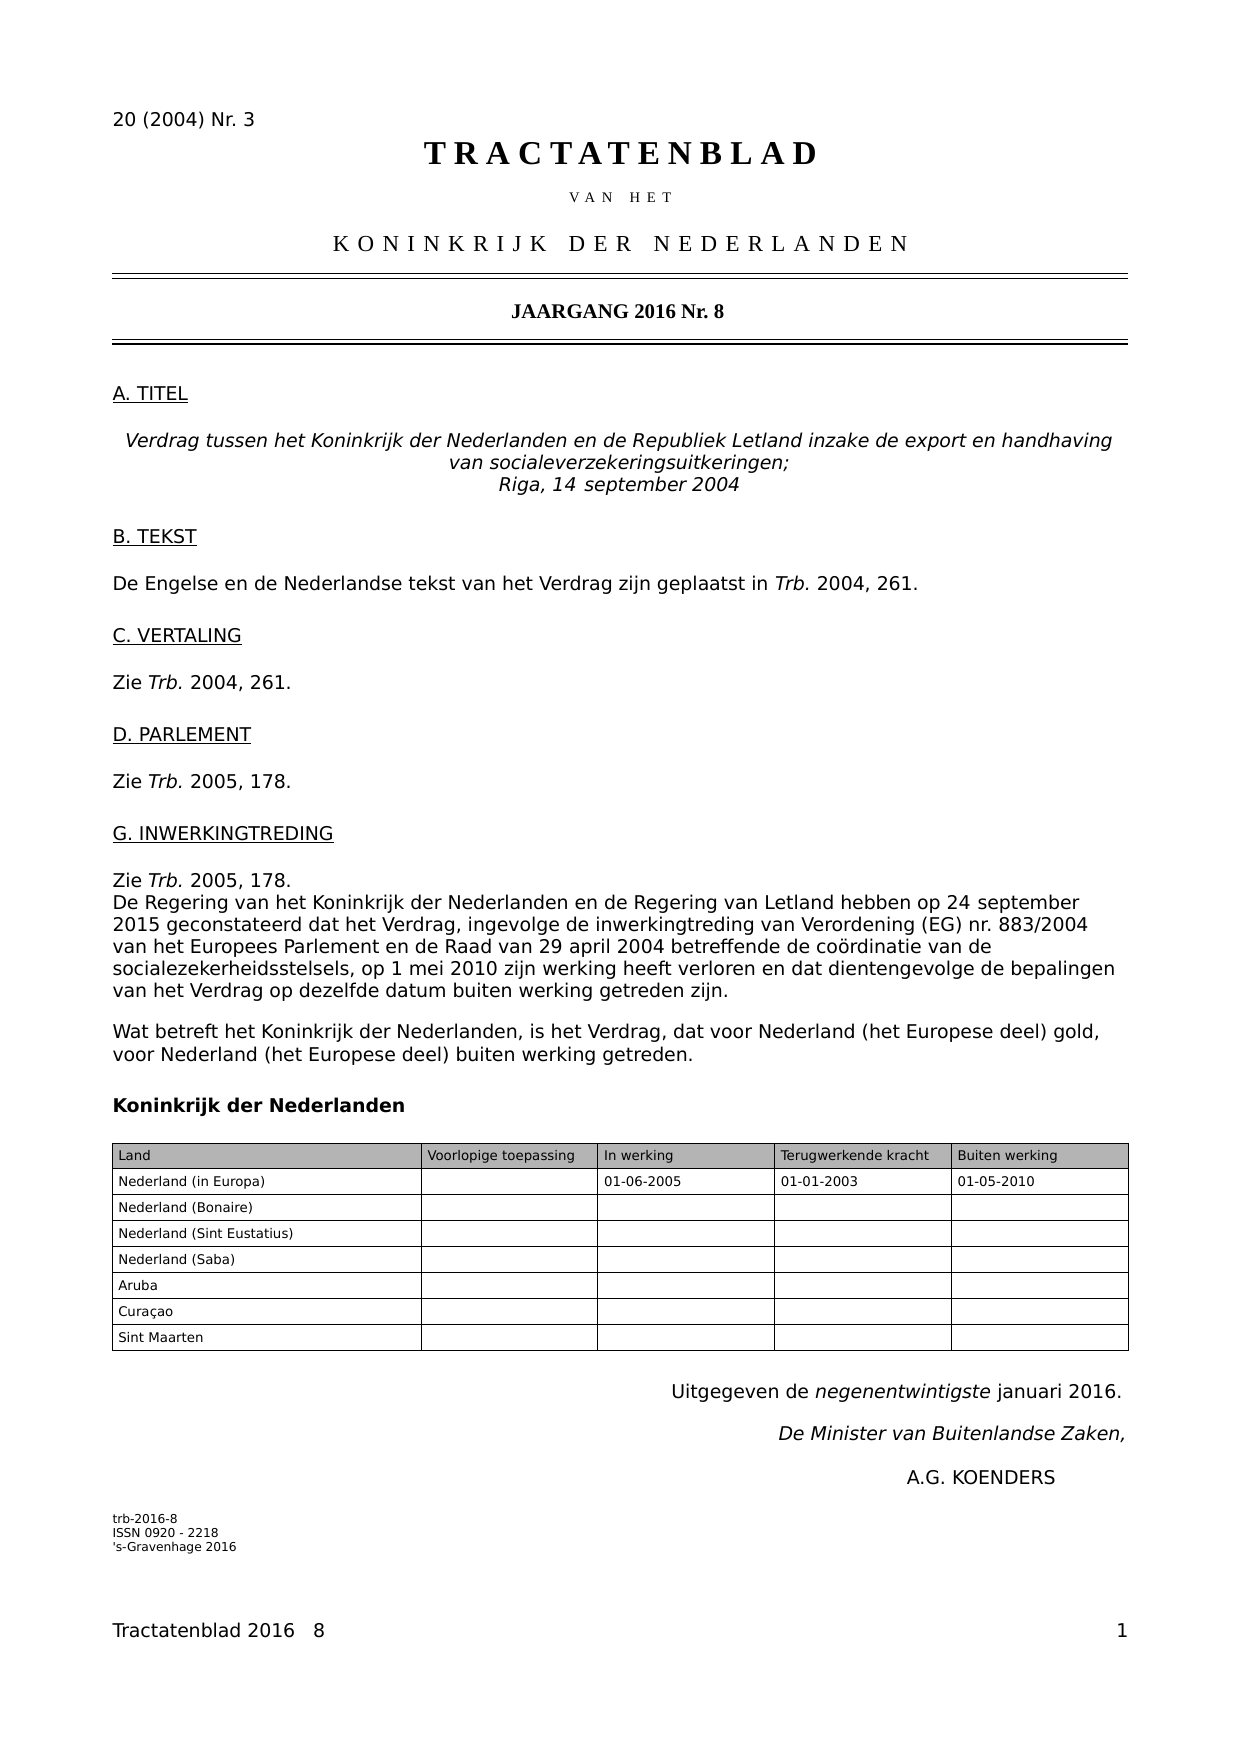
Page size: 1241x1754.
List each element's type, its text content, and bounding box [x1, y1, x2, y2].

table_header Land [113, 1144, 421, 1168]
text JAARGANG 2016 Nr. 8 [112, 299, 1128, 323]
text Wat betreft het Koninkrijk der Nederlanden, is het Verdrag, dat voor Nederland (het Europese deel) gold, voor Nederland (het Europese deel) buiten werking getreden. [112, 1021, 1128, 1065]
table_cell [775, 1247, 951, 1272]
subtitle C. VERTALING [112, 625, 1128, 647]
subtitle Koninkrijk der Nederlanden [112, 1095, 1128, 1117]
table_cell [422, 1195, 597, 1220]
table_cell [952, 1195, 1128, 1220]
subtitle B. TEKST [112, 526, 1128, 548]
table_cell [952, 1273, 1128, 1298]
table_cell [422, 1325, 597, 1350]
table_cell [952, 1247, 1128, 1272]
subtitle A. TITEL [112, 383, 1128, 405]
table_cell Nederland (Sint Eustatius) [113, 1221, 421, 1246]
table_cell 01-01-2003 [775, 1169, 951, 1194]
table_header Terugwerkende kracht [775, 1144, 951, 1168]
text Riga, 14 september 2004 [112, 474, 1128, 496]
text Zie Trb. 2005, 178. [112, 869, 1128, 892]
table_cell Curaçao [113, 1299, 421, 1324]
text trb-2016-8 [112, 1512, 346, 1526]
table_cell [952, 1325, 1128, 1350]
table_cell [775, 1195, 951, 1220]
text De Minister van Buitenlandse Zaken, A.G. KOENDERS [112, 1423, 1128, 1489]
table_cell 01-06-2005 [598, 1169, 774, 1194]
text ISSN 0920 - 2218 [112, 1526, 346, 1540]
text De Engelse en de Nederlandse tekst van het Verdrag zijn geplaatst in Trb. 2004, 261. [112, 573, 1128, 595]
text 20 (2004) Nr. 3 [112, 109, 1128, 131]
table_header In werking [598, 1144, 774, 1168]
table_header Voorlopige toepassing [422, 1144, 597, 1168]
table_cell [952, 1299, 1128, 1324]
table_cell Sint Maarten [113, 1325, 421, 1350]
table_cell [775, 1221, 951, 1246]
table_cell 01-05-2010 [952, 1169, 1128, 1194]
text De Regering van het Koninkrijk der Nederlanden en de Regering van Letland hebben op 24 september 2015 geconstateerd dat het Verdrag, ingevolge de inwerkingtreding van Verordening (EG) nr. 883/2004 van het Europees Parlement en de Raad van 29 april 2004 betreffende de coördinatie van de socialezekerheidsstelsels, op 1 mei 2010 zijn werking heeft verloren en dat dientengevolge de bepalingen van het Verdrag op dezelfde datum buiten werking getreden zijn. [112, 892, 1128, 1001]
text TRACTATENBLAD [112, 133, 1128, 172]
table_cell [598, 1299, 774, 1324]
table_cell [598, 1325, 774, 1350]
table_cell [422, 1247, 597, 1272]
text Zie Trb. 2005, 178. [112, 771, 1128, 793]
table_header Buiten werking [952, 1144, 1128, 1168]
table_cell Nederland (in Europa) [113, 1169, 421, 1194]
table_cell [775, 1273, 951, 1298]
table_cell [598, 1195, 774, 1220]
table_cell [422, 1273, 597, 1298]
table_cell [598, 1247, 774, 1272]
table_cell [422, 1221, 597, 1246]
text KONINKRIJK DER NEDERLANDEN [112, 229, 1128, 256]
subtitle G. INWERKINGTREDING [112, 823, 1128, 844]
table_cell [775, 1325, 951, 1350]
table_cell [422, 1169, 597, 1194]
text Zie Trb. 2004, 261. [112, 672, 1128, 694]
text VAN HET [112, 189, 1128, 206]
table_cell Nederland (Saba) [113, 1247, 421, 1272]
subtitle D. PARLEMENT [112, 724, 1128, 746]
table_cell Nederland (Bonaire) [113, 1195, 421, 1220]
text 's-Gravenhage 2016 [112, 1540, 346, 1554]
table_cell [775, 1299, 951, 1324]
table_cell [598, 1273, 774, 1298]
table_cell [598, 1221, 774, 1246]
table_cell [422, 1299, 597, 1324]
text Verdrag tussen het Koninkrijk der Nederlanden en de Republiek Letland inzake de export en handhaving van socialeverzekeringsuitkeringen; [112, 430, 1128, 474]
table_cell [952, 1221, 1128, 1246]
text Uitgegeven de negenentwintigste januari 2016. [112, 1381, 1128, 1403]
table_cell Aruba [113, 1273, 421, 1298]
